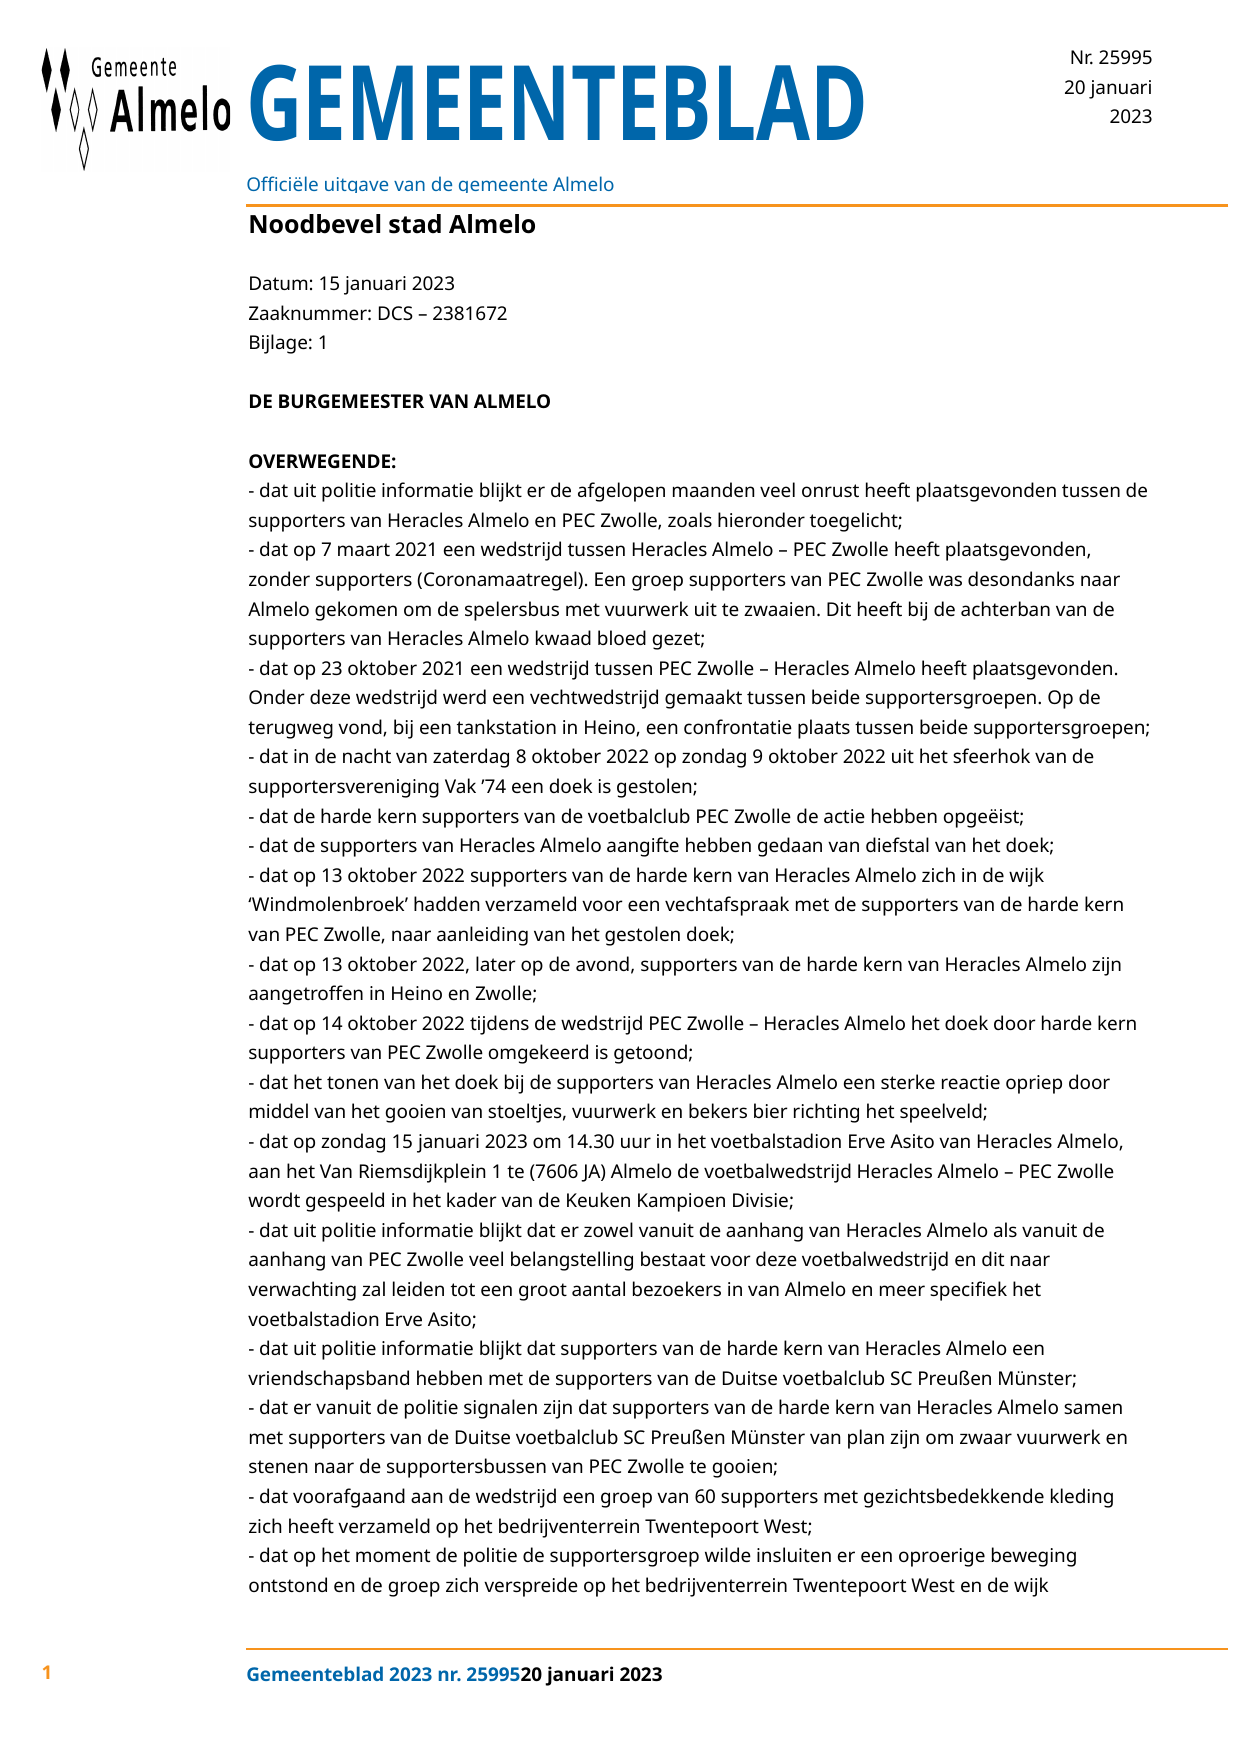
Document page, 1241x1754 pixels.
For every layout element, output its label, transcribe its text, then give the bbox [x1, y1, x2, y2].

text - dat uit politie informatie blijkt er de afgelopen maanden veel onrust heeft plaatsgevonden tussen de supporters van Heracles Almelo en PEC Zwolle, zoals hieronder toegelicht; [248, 477, 1152, 533]
text DE BURGEMEESTER VAN ALMELO [248, 389, 1152, 414]
text - dat op 7 maart 2021 een wedstrijd tussen Heracles Almelo – PEC Zwolle heeft plaatsgevonden, zonder supporters (Coronamaatregel). Een groep supporters van PEC Zwolle was desondanks naar Almelo gekomen om de spelersbus met vuurwerk uit te zwaaien. Dit heeft bij de achterban van de supporters van Heracles Almelo kwaad bloed gezet; [248, 537, 1152, 651]
text - dat de harde kern supporters van de voetbalclub PEC Zwolle de actie hebben opgeëist; [248, 803, 1152, 828]
text - dat het tonen van het doek bij de supporters van Heracles Almelo een sterke reactie opriep door middel van het gooien van stoeltjes, vuurwerk en bekers bier richting het speelveld; [248, 1069, 1152, 1124]
text - dat op 14 oktober 2022 tijdens de wedstrijd PEC Zwolle – Heracles Almelo het doek door harde kern supporters van PEC Zwolle omgekeerd is getoond; [248, 1010, 1152, 1065]
text - dat op zondag 15 januari 2023 om 14.30 uur in het voetbalstadion Erve Asito van Heracles Almelo, aan het Van Riemsdijkplein 1 te (7606 JA) Almelo de voetbalwedstrijd Heracles Almelo – PEC Zwolle wordt gespeeld in het kader van de Keuken Kampioen Divisie; [248, 1128, 1152, 1213]
text Datum: 15 januari 2023 [248, 270, 1152, 296]
text - dat op 13 oktober 2022, later op de avond, supporters van de harde kern van Heracles Almelo zijn aangetroffen in Heino en Zwolle; [248, 951, 1152, 1006]
text - dat op 13 oktober 2022 supporters van de harde kern van Heracles Almelo zich in de wijk ‘Windmolenbroek’ hadden verzameld voor een vechtafspraak met de supporters van de harde kern van PEC Zwolle, naar aanleiding van het gestolen doek; [248, 862, 1152, 947]
text - dat er vanuit de politie signalen zijn dat supporters van de harde kern van Heracles Almelo samen met supporters van de Duitse voetbalclub SC Preußen Münster van plan zijn om zwaar vuurwerk en stenen naar de supportersbussen van PEC Zwolle te gooien; [248, 1394, 1152, 1479]
picture [41, 47, 231, 172]
text - dat uit politie informatie blijkt dat supporters van de harde kern van Heracles Almelo een vriendschapsband hebben met de supporters van de Duitse voetbalclub SC Preußen Münster; [248, 1335, 1152, 1391]
text Zaaknummer: DCS – 2381672 [248, 300, 1152, 326]
text - dat voorafgaand aan de wedstrijd een groep van 60 supporters met gezichtsbedekkende kleding zich heeft verzameld op het bedrijventerrein Twentepoort West; [248, 1483, 1152, 1538]
text - dat in de nacht van zaterdag 8 oktober 2022 op zondag 9 oktober 2022 uit het sfeerhok van de supportersvereniging Vak ’74 een doek is gestolen; [248, 744, 1152, 799]
text - dat de supporters van Heracles Almelo aangifte hebben gedaan van diefstal van het doek; [248, 832, 1152, 858]
text OVERWEGENDE: [248, 448, 1152, 473]
text - dat op 23 oktober 2021 een wedstrijd tussen PEC Zwolle – Heracles Almelo heeft plaatsgevonden. Onder deze wedstrijd werd een vechtwedstrijd gemaakt tussen beide supportersgroepen. Op de terugweg vond, bij een tankstation in Heino, een confrontatie plaats tussen beide supportersgroepen; [248, 655, 1152, 740]
text Bijlage: 1 [248, 329, 1152, 355]
text - dat op het moment de politie de supportersgroep wilde insluiten er een oproerige beweging ontstond en de groep zich verspreide op het bedrijventerrein Twentepoort West en de wijk [248, 1542, 1152, 1598]
text - dat uit politie informatie blijkt dat er zowel vanuit de aanhang van Heracles Almelo als vanuit de aanhang van PEC Zwolle veel belangstelling bestaat voor deze voetbalwedstrijd en dit naar verwachting zal leiden tot een groot aantal bezoekers in van Almelo en meer specifiek het voetbalstadion Erve Asito; [248, 1217, 1152, 1331]
text Noodbevel stad Almelo [248, 207, 1152, 241]
